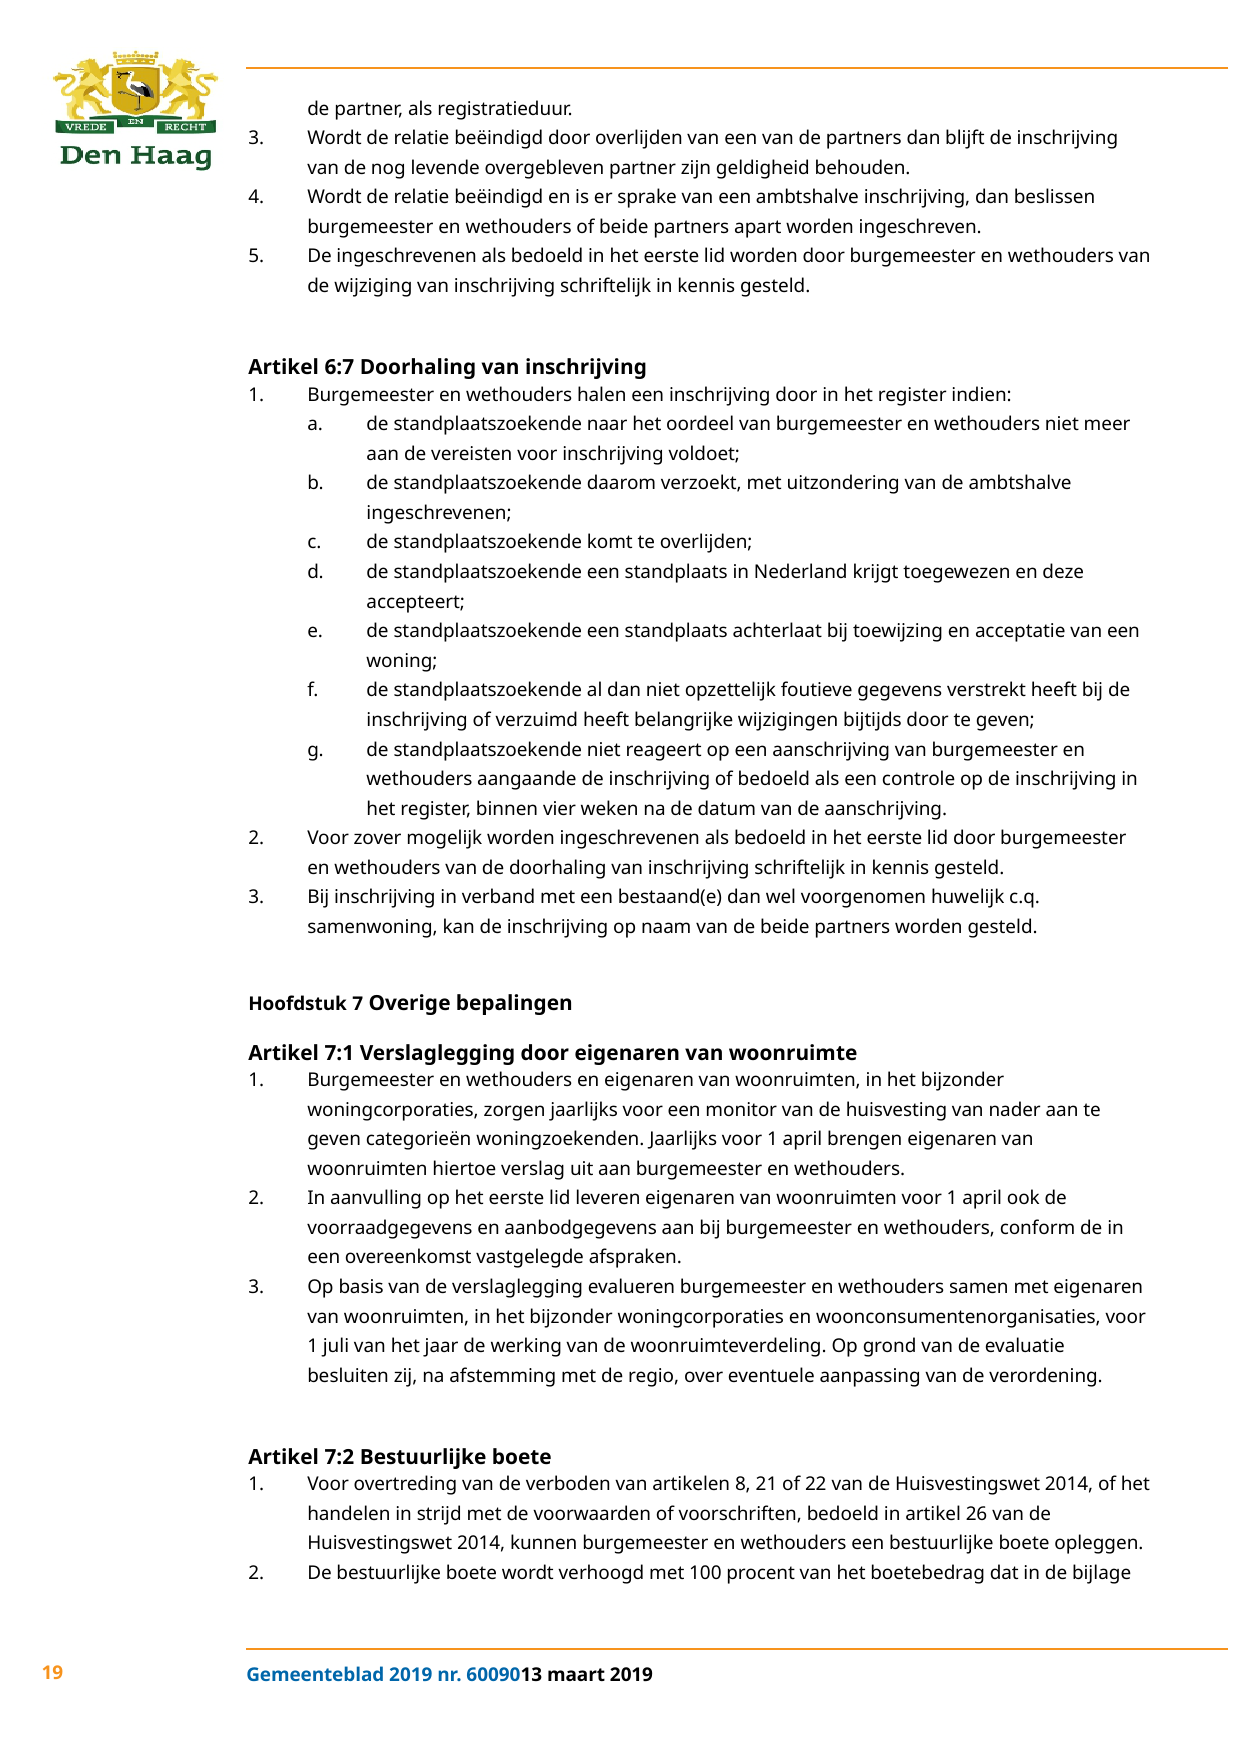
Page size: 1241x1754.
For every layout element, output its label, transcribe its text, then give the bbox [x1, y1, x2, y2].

list Wordt de relatie beëindigd door overlijden van een van de partners dan blijft de inschrijving van de nog levende overgebleven partner zijn geldigheid behouden. [248, 124, 1152, 180]
list Voor zover mogelijk worden ingeschrevenen als bedoeld in het eerste lid door burgemeester en wethouders van de doorhaling van inschrijving schriftelijk in kennis gesteld. [248, 824, 1152, 880]
list de partner, als registratieduur. [248, 95, 1152, 121]
list de standplaatszoekende al dan niet opzettelijk foutieve gegevens verstrekt heeft bij de inschrijving of verzuimd heeft belangrijke wijzigingen bijtijds door te geven; [307, 677, 1152, 732]
list de standplaatszoekende daarom verzoekt, met uitzondering van de ambtshalve ingeschrevenen; [307, 469, 1152, 525]
list De ingeschrevenen als bedoeld in het eerste lid worden door burgemeester en wethouders van de wijziging van inschrijving schriftelijk in kennis gesteld. [248, 243, 1152, 298]
list de standplaatszoekende een standplaats achterlaat bij toewijzing en acceptatie van een woning; [307, 617, 1152, 673]
list Voor overtreding van de verboden van artikelen 8, 21 of 22 van de Huisvestingswet 2014, of het handelen in strijd met de voorwaarden of voorschriften, bedoeld in artikel 26 van de Huisvestingswet 2014, kunnen burgemeester en wethouders een bestuurlijke boete opleggen. [248, 1470, 1152, 1555]
list de standplaatszoekende komt te overlijden; [307, 529, 1152, 554]
list Wordt de relatie beëindigd en is er sprake van een ambtshalve inschrijving, dan beslissen burgemeester en wethouders of beide partners apart worden ingeschreven. [248, 183, 1152, 239]
text Artikel 7:1 Verslaglegging door eigenaren van woonruimte [248, 1038, 1152, 1066]
list de standplaatszoekende niet reageert op een aanschrijving van burgemeester en wethouders aangaande de inschrijving of bedoeld als een controle op de inschrijving in het register, binnen vier weken na de datum van de aanschrijving. [307, 736, 1152, 821]
list In aanvulling op het eerste lid leveren eigenaren van woonruimten voor 1 april ook de voorraadgegevens en aanbodgegevens aan bij burgemeester en wethouders, conform de in een overeenkomst vastgelegde afspraken. [248, 1184, 1152, 1269]
list Bij inschrijving in verband met een bestaand(e) dan wel voorgenomen huwelijk c.q. samenwoning, kan de inschrijving op naam van de beide partners worden gesteld. [248, 884, 1152, 939]
list de standplaatszoekende naar het oordeel van burgemeester en wethouders niet meer aan de vereisten voor inschrijving voldoet; [307, 410, 1152, 466]
list Op basis van de verslaglegging evalueren burgemeester en wethouders samen met eigenaren van woonruimten, in het bijzonder woningcorporaties en woonconsumentenorganisaties, voor 1 juli van het jaar de werking van de woonruimteverdeling. Op grond van de evaluatie besluiten zij, na afstemming met de regio, over eventuele aanpassing van de verordening. [248, 1273, 1152, 1388]
text Artikel 7:2 Bestuurlijke boete [248, 1442, 1152, 1470]
text Hoofdstuk 7 Overige bepalingen [248, 988, 1152, 1017]
list Burgemeester en wethouders halen een inschrijving door in het register indien: [248, 381, 1152, 406]
list De bestuurlijke boete wordt verhoogd met 100 procent van het boetebedrag dat in de bijlage [248, 1559, 1152, 1585]
list Burgemeester en wethouders en eigenaren van woonruimten, in het bijzonder woningcorporaties, zorgen jaarlijks voor een monitor van de huisvesting van nader aan te geven categorieën woningzoekenden. Jaarlijks voor 1 april brengen eigenaren van woonruimten hiertoe verslag uit aan burgemeester en wethouders. [248, 1066, 1152, 1181]
list de standplaatszoekende een standplaats in Nederland krijgt toegewezen en deze accepteert; [307, 558, 1152, 613]
picture [41, 47, 231, 172]
text Artikel 6:7 Doorhaling van inschrijving [248, 352, 1152, 381]
